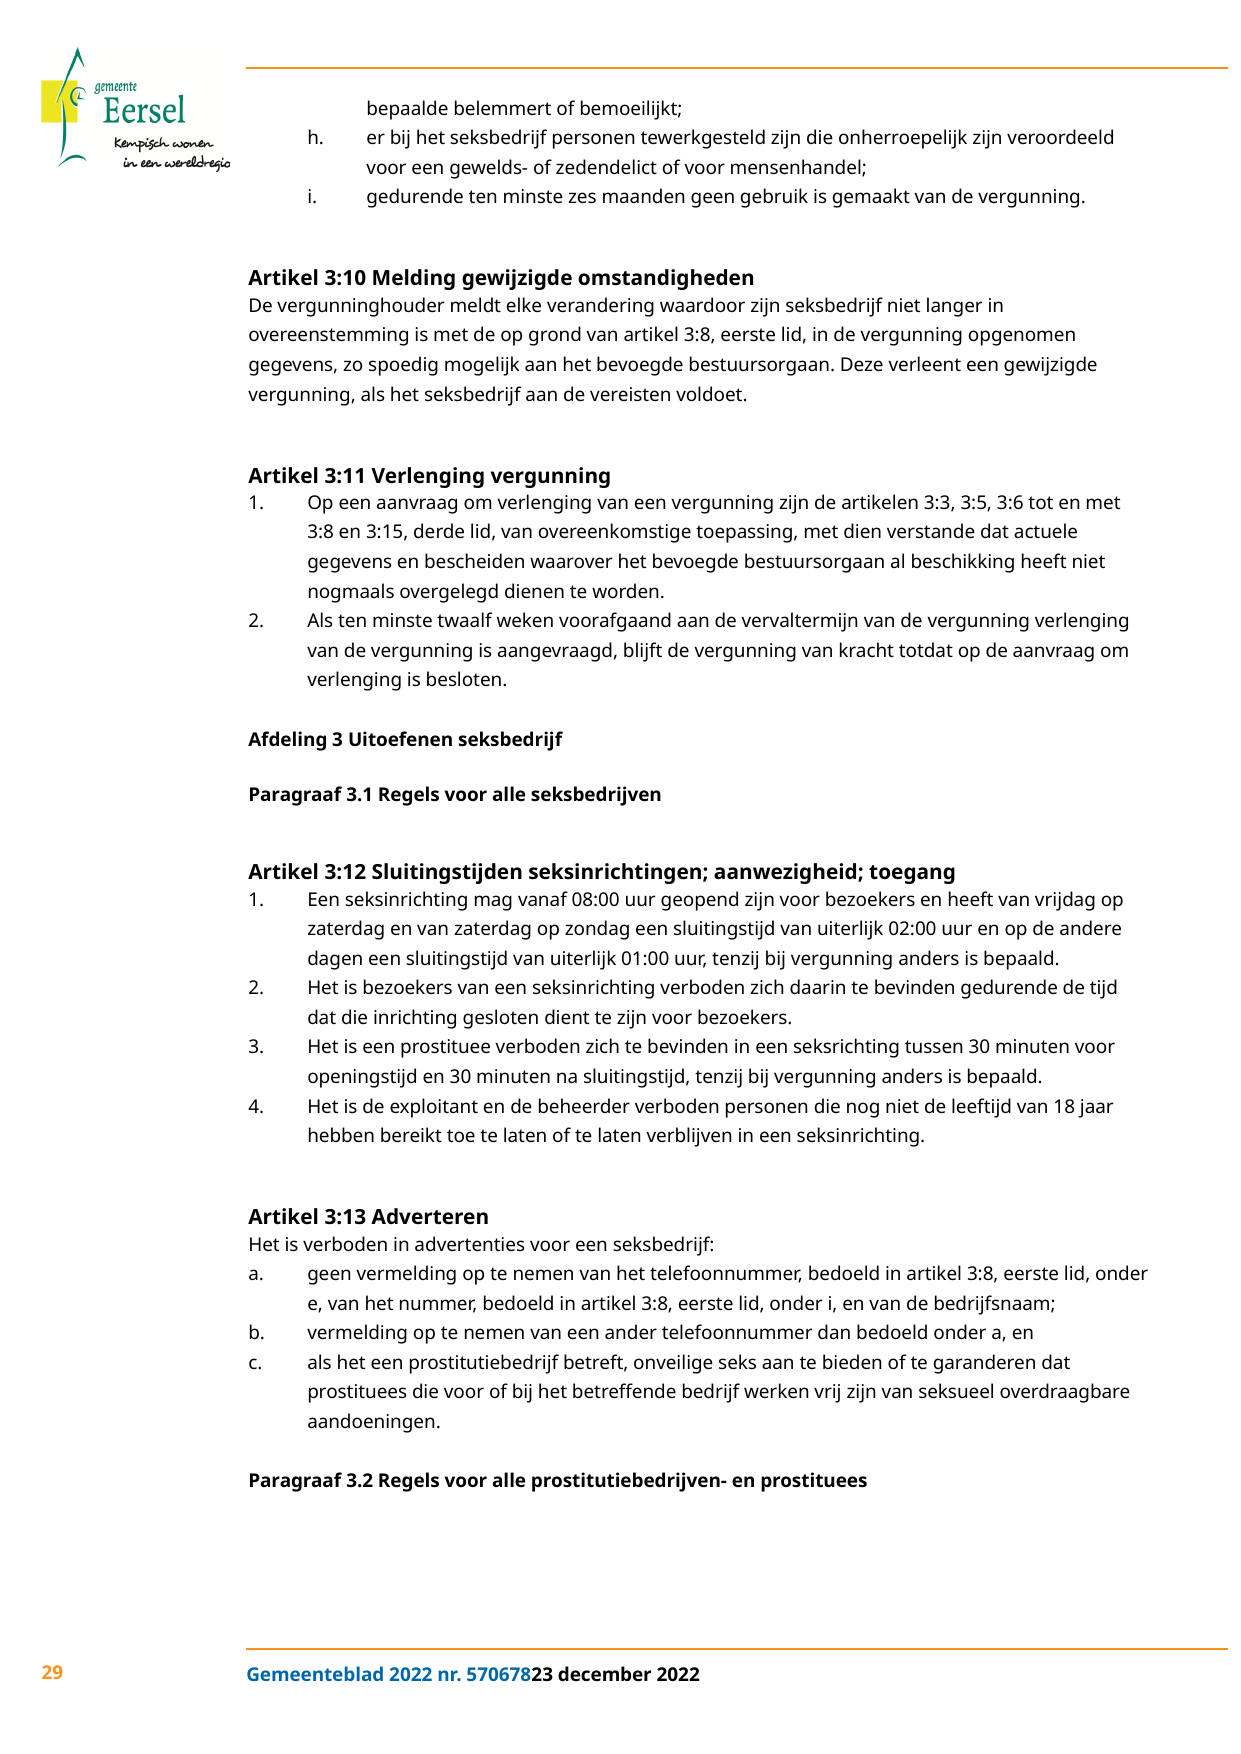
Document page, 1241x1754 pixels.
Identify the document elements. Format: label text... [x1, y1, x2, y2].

text Afdeling 3 Uitoefenen seksbedrijf [248, 726, 1152, 752]
list Op een aanvraag om verlenging van een vergunning zijn de artikelen 3:3, 3:5, 3:6 tot en met 3:8 en 3:15, derde lid, van overeenkomstige toepassing, met dien verstande dat actuele gegevens en bescheiden waarover het bevoegde bestuursorgaan al beschikking heeft niet nogmaals overgelegd dienen te worden. [248, 489, 1152, 604]
list geen vermelding op te nemen van het telefoonnummer, bedoeld in artikel 3:8, eerste lid, onder e, van het nummer, bedoeld in artikel 3:8, eerste lid, onder i, en van de bedrijfsnaam; [248, 1260, 1152, 1316]
list vermelding op te nemen van een ander telefoonnummer dan bedoeld onder a, en [248, 1319, 1152, 1345]
picture [41, 47, 231, 172]
list Een seksinrichting mag vanaf 08:00 uur geopend zijn voor bezoekers en heeft van vrijdag op zaterdag en van zaterdag op zondag een sluitingstijd van uiterlijk 02:00 uur en op de andere dagen een sluitingstijd van uiterlijk 01:00 uur, tenzij bij vergunning anders is bepaald. [248, 886, 1152, 971]
list Het is de exploitant en de beheerder verboden personen die nog niet de leeftijd van 18 jaar hebben bereikt toe te laten of te laten verblijven in een seksinrichting. [248, 1093, 1152, 1148]
list Als ten minste twaalf weken voorafgaand aan de vervaltermijn van de vergunning verlenging van de vergunning is aangevraagd, blijft de vergunning van kracht totdat op de aanvraag om verlenging is besloten. [248, 607, 1152, 692]
list Het is bezoekers van een seksinrichting verboden zich daarin te bevinden gedurende de tijd dat die inrichting gesloten dient te zijn voor bezoekers. [248, 974, 1152, 1030]
text Artikel 3:11 Verlenging vergunning [248, 461, 1152, 489]
text Het is verboden in advertenties voor een seksbedrijf: [248, 1231, 1152, 1257]
list er bij het seksbedrijf personen tewerkgesteld zijn die onherroepelijk zijn veroordeeld voor een gewelds- of zedendelict of voor mensenhandel; [307, 124, 1152, 180]
list als het een prostitutiebedrijf betreft, onveilige seks aan te bieden of te garanderen dat prostituees die voor of bij het betreffende bedrijf werken vrij zijn van seksueel overdraagbare aandoeningen. [248, 1349, 1152, 1434]
text Paragraaf 3.2 Regels voor alle prostitutiebedrijven- en prostituees [248, 1467, 1152, 1493]
list gedurende ten minste zes maanden geen gebruik is gemaakt van de vergunning. [307, 183, 1152, 209]
text De vergunninghouder meldt elke verandering waardoor zijn seksbedrijf niet langer in overeenstemming is met de op grond van artikel 3:8, eerste lid, in de vergunning opgenomen gegevens, zo spoedig mogelijk aan het bevoegde bestuursorgaan. Deze verleent een gewijzigde vergunning, als het seksbedrijf aan de vereisten voldoet. [248, 292, 1152, 406]
list Het is een prostituee verboden zich te bevinden in een seksrichting tussen 30 minuten voor openingstijd en 30 minuten na sluitingstijd, tenzij bij vergunning anders is bepaald. [248, 1034, 1152, 1089]
text Artikel 3:13 Adverteren [248, 1202, 1152, 1231]
text Artikel 3:12 Sluitingstijden seksinrichtingen; aanwezigheid; toegang [248, 857, 1152, 886]
text Artikel 3:10 Melding gewijzigde omstandigheden [248, 263, 1152, 292]
list bepaalde belemmert of bemoeilijkt; [307, 95, 1152, 121]
text Paragraaf 3.1 Regels voor alle seksbedrijven [248, 781, 1152, 807]
